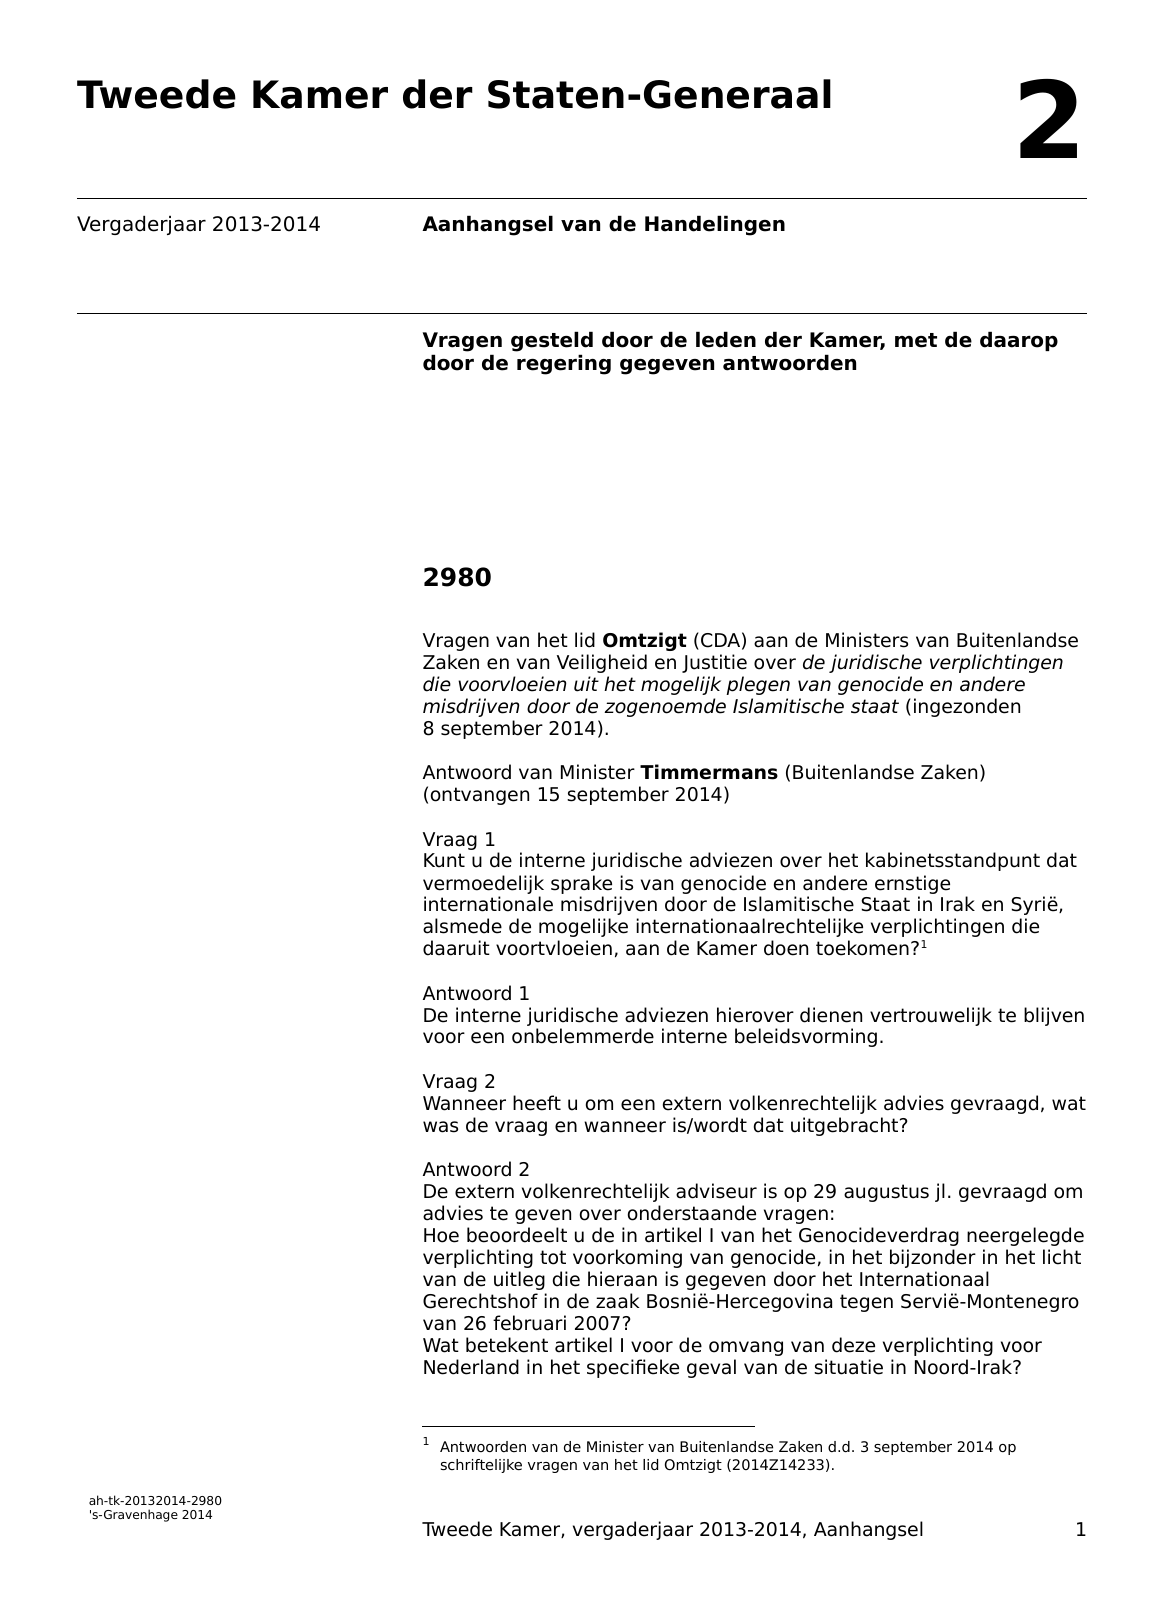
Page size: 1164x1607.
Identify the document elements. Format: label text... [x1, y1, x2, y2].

text Kunt u de interne juridische adviezen over het kabinetsstandpunt dat vermoedelijk sprake is van genocide en andere ernstige internationale misdrijven door de Islamitische Staat in Irak en Syrië, alsmede de mogelijke internationaalrechtelijke verplichtingen die daaruit voortvloeien, aan de Kamer doen toekomen? [422, 850, 1087, 960]
text Antwoord 1 [422, 982, 1087, 1004]
table_cell Vergaderjaar 2013-2014 [77, 199, 422, 313]
text Hoe beoordeelt u de in artikel I van het Genocideverdrag neergelegde verplichting tot voorkoming van genocide, in het bijzonder in het licht van de uitleg die hieraan is gegeven door het Internationaal Gerechtshof in de zaak Bosnië-Hercegovina tegen Servië-Montenegro van 26 februari 2007? [422, 1225, 1087, 1334]
text Antwoord 2 [422, 1159, 1087, 1181]
text De interne juridische adviezen hierover dienen vertrouwelijk te blijven voor een onbelemmerde interne beleidsvorming. [422, 1004, 1087, 1048]
text 2980 [422, 563, 1087, 592]
text Vraag 2 [422, 1071, 1087, 1093]
text De extern volkenrechtelijk adviseur is op 29 augustus jl. gevraagd om advies te geven over onderstaande vragen: [422, 1181, 1087, 1225]
text ah-tk-20132014-2980 [88, 1494, 323, 1508]
text Antwoorden van de Minister van Buitenlandse Zaken d.d. 3 september 2014 op schriftelijke vragen van het lid Omtzigt (2014Z14233). [422, 1435, 1087, 1474]
table_cell Vragen gesteld door de leden der Kamer, met de daarop door de regering gegeven antwoorden [422, 314, 1087, 375]
text Vraag 1 [422, 828, 1087, 850]
text Wat betekent artikel I voor de omvang van deze verplichting voor Nederland in het specifieke geval van de situatie in Noord-Irak? [422, 1334, 1087, 1378]
table_cell Aanhangsel van de Handelingen [422, 199, 1087, 313]
table_header Tweede Kamer der Staten-Generaal [77, 59, 886, 198]
text 's-Gravenhage 2014 [88, 1508, 323, 1522]
table_header 2 [886, 59, 1087, 198]
table_cell [77, 314, 422, 375]
text Vragen van het lid Omtzigt (CDA) aan de Ministers van Buitenlandse Zaken en van Veiligheid en Justitie over de juridische verplichtingen die voorvloeien uit het mogelijk plegen van genocide en andere misdrijven door de zogenoemde Islamitische staat (ingezonden 8 september 2014). [422, 630, 1087, 740]
text Antwoord van Minister Timmermans (Buitenlandse Zaken) (ontvangen 15 september 2014) [422, 762, 1087, 806]
text Wanneer heeft u om een extern volkenrechtelijk advies gevraagd, wat was de vraag en wanneer is/wordt dat uitgebracht? [422, 1093, 1087, 1137]
